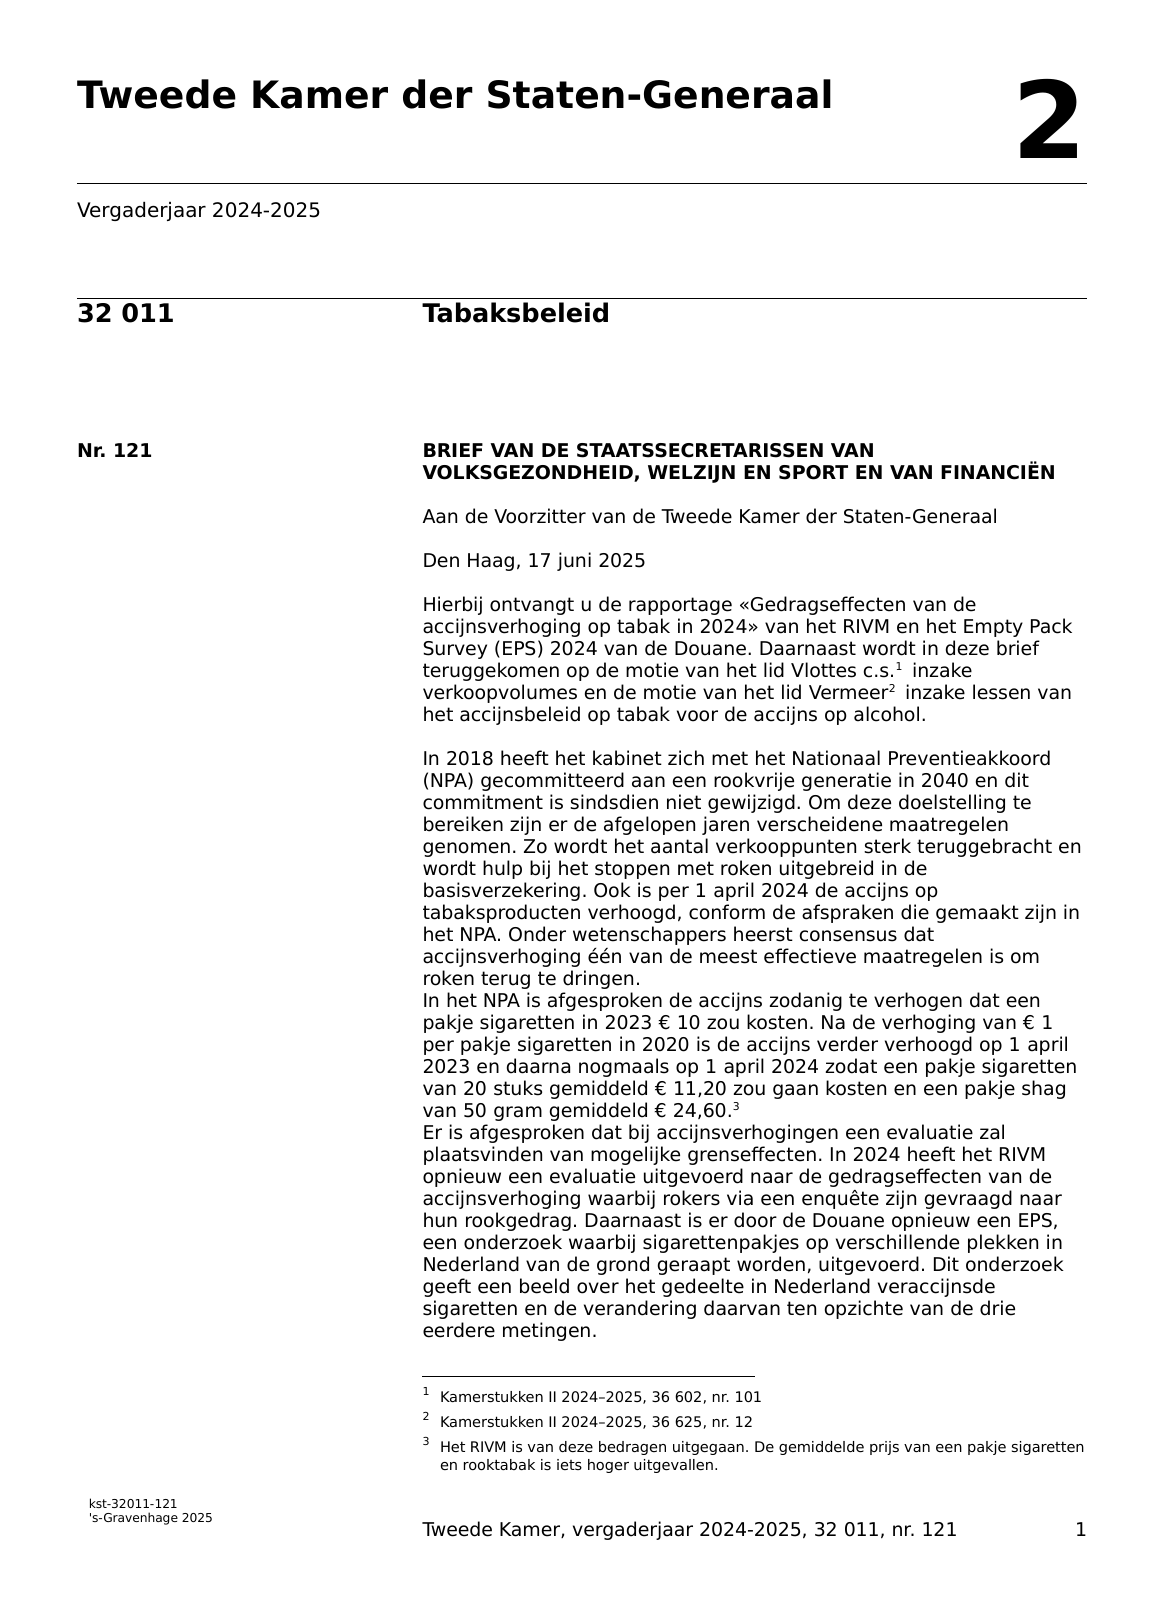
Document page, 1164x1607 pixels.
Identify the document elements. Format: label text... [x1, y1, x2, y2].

subtitle 32 011 Tabaksbeleid [77, 299, 1087, 329]
text kst-32011-121 [88, 1497, 323, 1511]
table_header 2 [886, 59, 1087, 183]
table_header Tweede Kamer der Staten-Generaal [77, 59, 886, 183]
text In 2018 heeft het kabinet zich met het Nationaal Preventieakkoord (NPA) gecommitteerd aan een rookvrije generatie in 2040 en dit commitment is sindsdien niet gewijzigd. Om deze doelstelling te bereiken zijn er de afgelopen jaren verscheidene maatregelen genomen. Zo wordt het aantal verkooppunten sterk teruggebracht en wordt hulp bij het stoppen met roken uitgebreid in de basisverzekering. Ook is per 1 april 2024 de accijns op tabaksproducten verhoogd, conform de afspraken die gemaakt zijn in het NPA. Onder wetenschappers heerst consensus dat accijnsverhoging één van de meest effectieve maatregelen is om roken terug te dringen. [422, 748, 1087, 990]
text Het RIVM is van deze bedragen uitgegaan. De gemiddelde prijs van een pakje sigaretten en rooktabak is iets hoger uitgevallen. [422, 1435, 1087, 1474]
text In het NPA is afgesproken de accijns zodanig te verhogen dat een pakje sigaretten in 2023 € 10 zou kosten. Na de verhoging van € 1 per pakje sigaretten in 2020 is de accijns verder verhoogd op 1 april 2023 en daarna nogmaals op 1 april 2024 zodat een pakje sigaretten van 20 stuks gemiddeld € 11,20 zou gaan kosten en een pakje shag van 50 gram gemiddeld € 24,60. [422, 990, 1087, 1122]
subtitle Nr. 121 BRIEF VAN DE STAATSSECRETARISSEN VAN VOLKSGEZONDHEID, WELZIJN EN SPORT EN VAN FINANCIËN [77, 440, 1087, 484]
text Kamerstukken II 2024–2025, 36 625, nr. 12 [422, 1410, 1087, 1432]
text Aan de Voorzitter van de Tweede Kamer der Staten-Generaal [422, 506, 1087, 528]
text 's-Gravenhage 2025 [88, 1511, 323, 1525]
text Er is afgesproken dat bij accijnsverhogingen een evaluatie zal plaatsvinden van mogelijke grenseffecten. In 2024 heeft het RIVM opnieuw een evaluatie uitgevoerd naar de gedragseffecten van de accijnsverhoging waarbij rokers via een enquête zijn gevraagd naar hun rookgedrag. Daarnaast is er door de Douane opnieuw een EPS, een onderzoek waarbij sigarettenpakjes op verschillende plekken in Nederland van de grond geraapt worden, uitgevoerd. Dit onderzoek geeft een beeld over het gedeelte in Nederland veraccijnsde sigaretten en de verandering daarvan ten opzichte van de drie eerdere metingen. [422, 1122, 1087, 1342]
text Hierbij ontvangt u de rapportage «Gedragseffecten van de accijnsverhoging op tabak in 2024» van het RIVM en het Empty Pack Survey (EPS) 2024 van de Douane. Daarnaast wordt in deze brief teruggekomen op de motie van het lid Vlottes c.s. inzake verkoopvolumes en de motie van het lid Vermeer inzake lessen van het accijnsbeleid op tabak voor de accijns op alcohol. [422, 594, 1087, 726]
text Kamerstukken II 2024–2025, 36 602, nr. 101 [422, 1385, 1087, 1407]
table_cell Vergaderjaar 2024-2025 [77, 184, 1087, 298]
text Den Haag, 17 juni 2025 [422, 550, 1087, 572]
